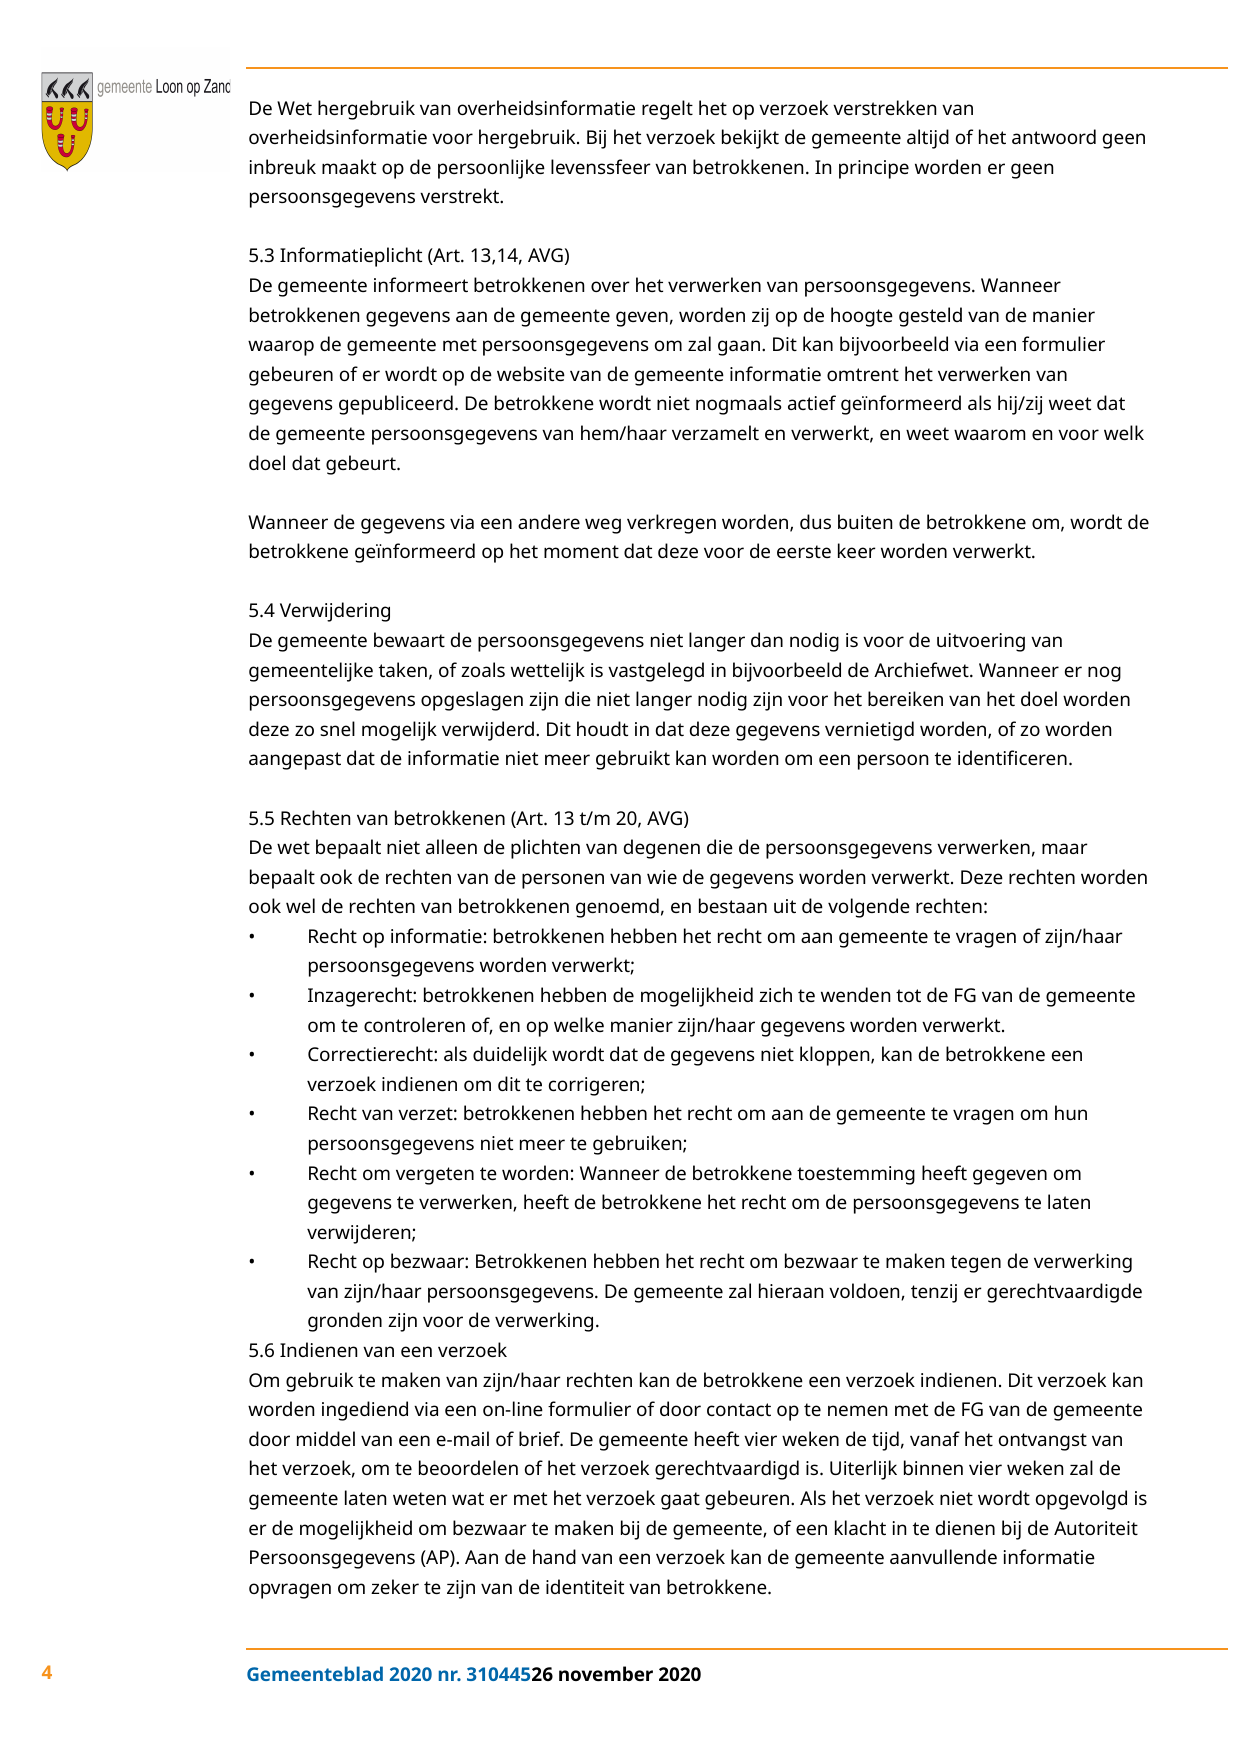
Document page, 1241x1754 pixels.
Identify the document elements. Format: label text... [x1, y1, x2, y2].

text De gemeente informeert betrokkenen over het verwerken van persoonsgegevens. Wanneer betrokkenen gegevens aan de gemeente geven, worden zij op de hoogte gesteld van de manier waarop de gemeente met persoonsgegevens om zal gaan. Dit kan bijvoorbeeld via een formulier gebeuren of er wordt op de website van de gemeente informatie omtrent het verwerken van gegevens gepubliceerd. De betrokkene wordt niet nogmaals actief geïnformeerd als hij/zij weet dat de gemeente persoonsgegevens van hem/haar verzamelt en verwerkt, en weet waarom en voor welk doel dat gebeurt. [248, 272, 1152, 476]
text De wet bepaalt niet alleen de plichten van degenen die de persoonsgegevens verwerken, maar bepaalt ook de rechten van de personen van wie de gegevens worden verwerkt. Deze rechten worden ook wel de rechten van betrokkenen genoemd, en bestaan uit de volgende rechten: [248, 834, 1152, 919]
text 5.6 Indienen van een verzoek [248, 1337, 1152, 1363]
list Recht van verzet: betrokkenen hebben het recht om aan de gemeente te vragen om hun persoonsgegevens niet meer te gebruiken; [248, 1101, 1152, 1156]
list Correctierecht: als duidelijk wordt dat de gegevens niet kloppen, kan de betrokkene een verzoek indienen om dit te corrigeren; [248, 1041, 1152, 1097]
list Inzagerecht: betrokkenen hebben de mogelijkheid zich te wenden tot de FG van de gemeente om te controleren of, en op welke manier zijn/haar gegevens worden verwerkt. [248, 982, 1152, 1038]
picture [41, 47, 231, 172]
list Recht op bezwaar: Betrokkenen hebben het recht om bezwaar te maken tegen de verwerking van zijn/haar persoonsgegevens. De gemeente zal hieraan voldoen, tenzij er gerechtvaardigde gronden zijn voor de verwerking. [248, 1248, 1152, 1333]
text De Wet hergebruik van overheidsinformatie regelt het op verzoek verstrekken van overheidsinformatie voor hergebruik. Bij het verzoek bekijkt de gemeente altijd of het antwoord geen inbreuk maakt op de persoonlijke levenssfeer van betrokkenen. In principe worden er geen persoonsgegevens verstrekt. [248, 95, 1152, 209]
text De gemeente bewaart de persoonsgegevens niet langer dan nodig is voor de uitvoering van gemeentelijke taken, of zoals wettelijk is vastgelegd in bijvoorbeeld de Archiefwet. Wanneer er nog persoonsgegevens opgeslagen zijn die niet langer nodig zijn voor het bereiken van het doel worden deze zo snel mogelijk verwijderd. Dit houdt in dat deze gegevens vernietigd worden, of zo worden aangepast dat de informatie niet meer gebruikt kan worden om een persoon te identificeren. [248, 627, 1152, 771]
list Recht om vergeten te worden: Wanneer de betrokkene toestemming heeft gegeven om gegevens te verwerken, heeft de betrokkene het recht om de persoonsgegevens te laten verwijderen; [248, 1160, 1152, 1245]
text 5.4 Verwijdering [248, 598, 1152, 623]
text 5.5 Rechten van betrokkenen (Art. 13 t/m 20, AVG) [248, 805, 1152, 831]
text Wanneer de gegevens via een andere weg verkregen worden, dus buiten de betrokkene om, wordt de betrokkene geïnformeerd op het moment dat deze voor de eerste keer worden verwerkt. [248, 509, 1152, 564]
list Recht op informatie: betrokkenen hebben het recht om aan gemeente te vragen of zijn/haar persoonsgegevens worden verwerkt; [248, 923, 1152, 978]
text 5.3 Informatieplicht (Art. 13,14, AVG) [248, 243, 1152, 268]
text Om gebruik te maken van zijn/haar rechten kan de betrokkene een verzoek indienen. Dit verzoek kan worden ingediend via een on-line formulier of door contact op te nemen met de FG van de gemeente door middel van een e-mail of brief. De gemeente heeft vier weken de tijd, vanaf het ontvangst van het verzoek, om te beoordelen of het verzoek gerechtvaardigd is. Uiterlijk binnen vier weken zal de gemeente laten weten wat er met het verzoek gaat gebeuren. Als het verzoek niet wordt opgevolgd is er de mogelijkheid om bezwaar te maken bij de gemeente, of een klacht in te dienen bij de Autoriteit Persoonsgegevens (AP). Aan de hand van een verzoek kan de gemeente aanvullende informatie opvragen om zeker te zijn van de identiteit van betrokkene. [248, 1367, 1152, 1600]
